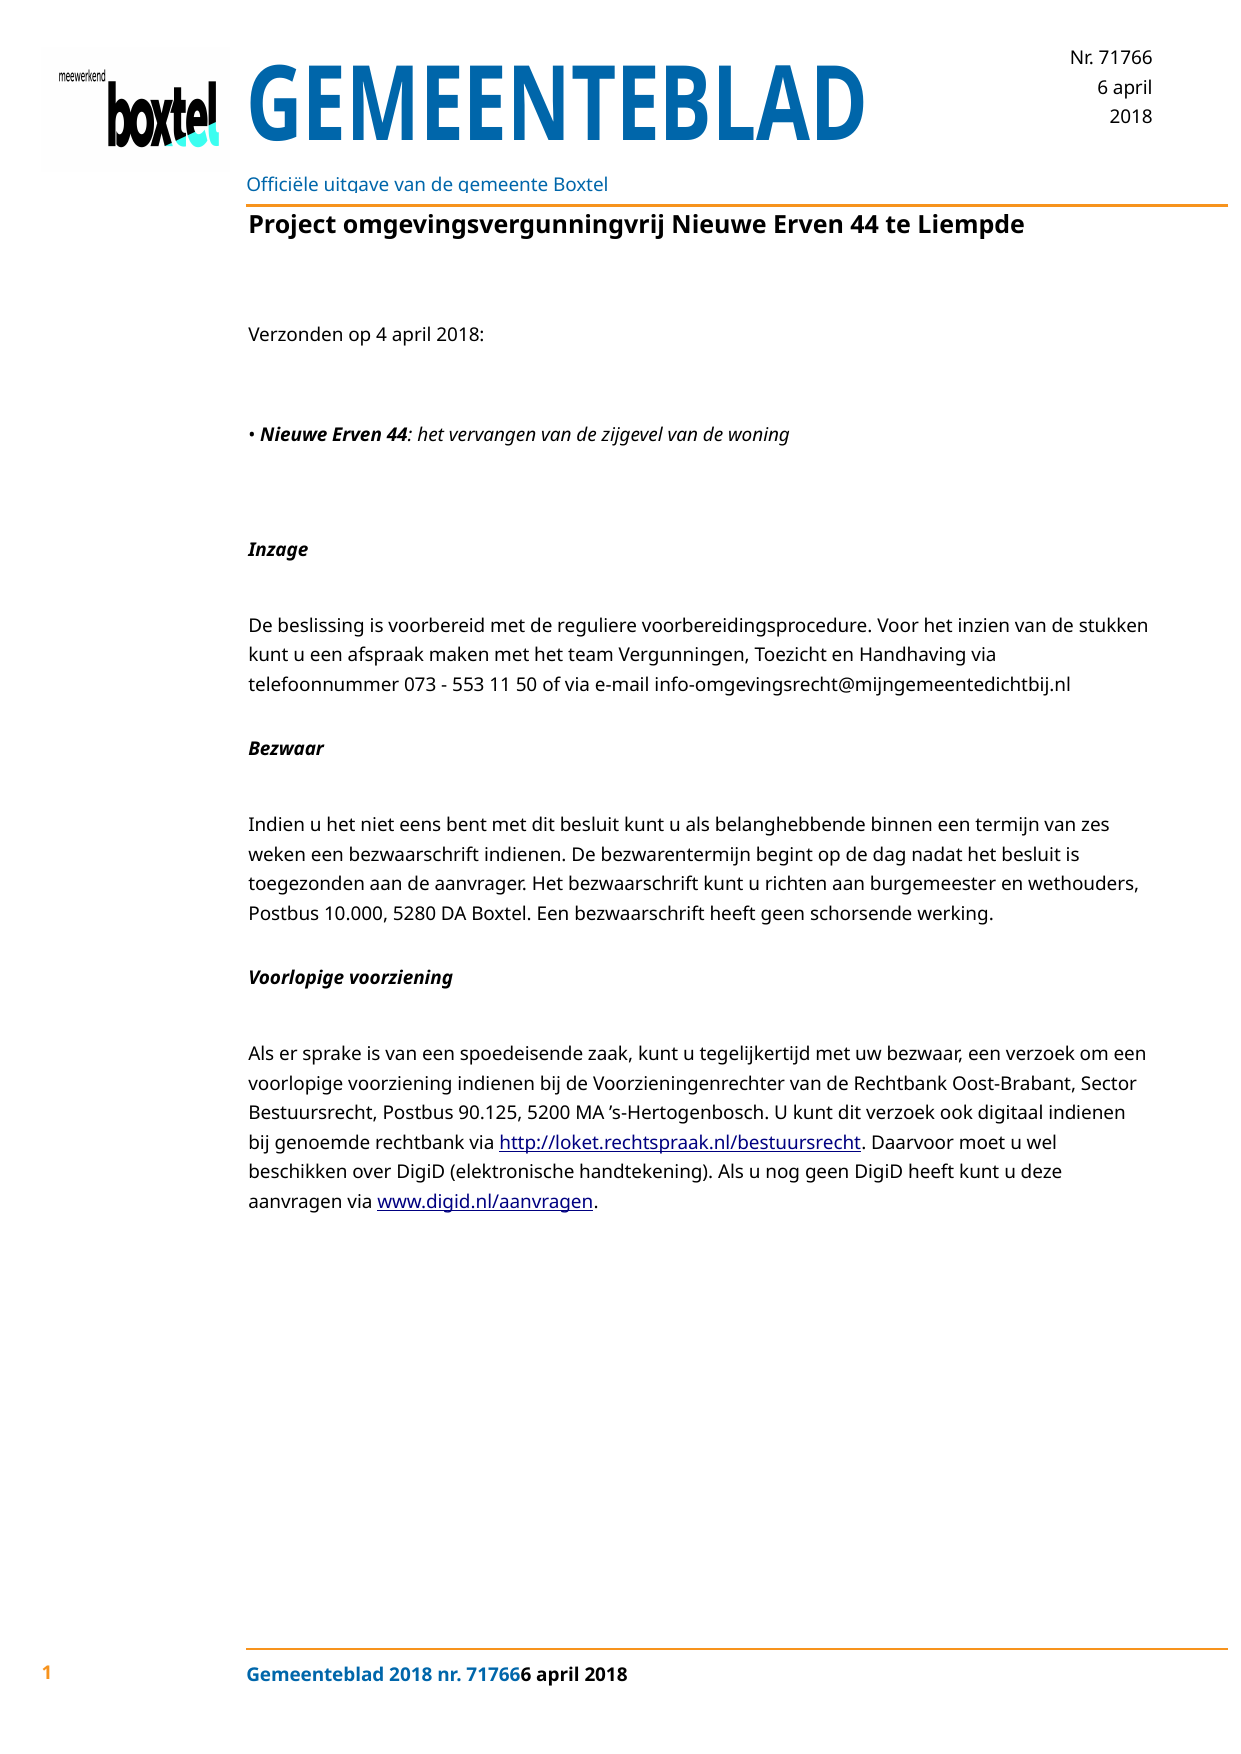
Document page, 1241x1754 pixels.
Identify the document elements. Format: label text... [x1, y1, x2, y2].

text De beslissing is voorbereid met de reguliere voorbereidingsprocedure. Voor het inzien van de stukken kunt u een afspraak maken met het team Vergunningen, Toezicht en Handhaving via telefoonnummer 073 - 553 11 50 of via e-mail info-omgevingsrecht@mijngemeentedichtbij.nl [248, 612, 1152, 697]
picture [41, 47, 231, 172]
text • Nieuwe Erven 44: het vervangen van de zijgevel van de woning [248, 422, 1152, 447]
text Project omgevingsvergunningvrij Nieuwe Erven 44 te Liempde [248, 207, 1152, 241]
text Indien u het niet eens bent met dit besluit kunt u als belanghebbende binnen een termijn van zes weken een bezwaarschrift indienen. De bezwarentermijn begint op de dag nadat het besluit is toegezonden aan de aanvrager. Het bezwaarschrift kunt u richten aan burgemeester en wethouders, Postbus 10.000, 5280 DA Boxtel. Een bezwaarschrift heeft geen schorsende werking. [248, 811, 1152, 926]
text Voorlopige voorziening [248, 964, 1152, 990]
text Bezwaar [248, 735, 1152, 761]
text Inzage [248, 536, 1152, 562]
text Als er sprake is van een spoedeisende zaak, kunt u tegelijkertijd met uw bezwaar, een verzoek om een voorlopige voorziening indienen bij de Voorzieningenrechter van de Rechtbank Oost-Brabant, Sector Bestuursrecht, Postbus 90.125, 5200 MA ’s-Hertogenbosch. U kunt dit verzoek ook digitaal indienen bij genoemde rechtbank via http://loket.rechtspraak.nl/bestuursrecht. Daarvoor moet u wel beschikken over DigiD (elektronische handtekening). Als u nog geen DigiD heeft kunt u deze aanvragen via www.digid.nl/aanvragen. [248, 1040, 1152, 1214]
text Verzonden op 4 april 2018: [248, 321, 1152, 346]
